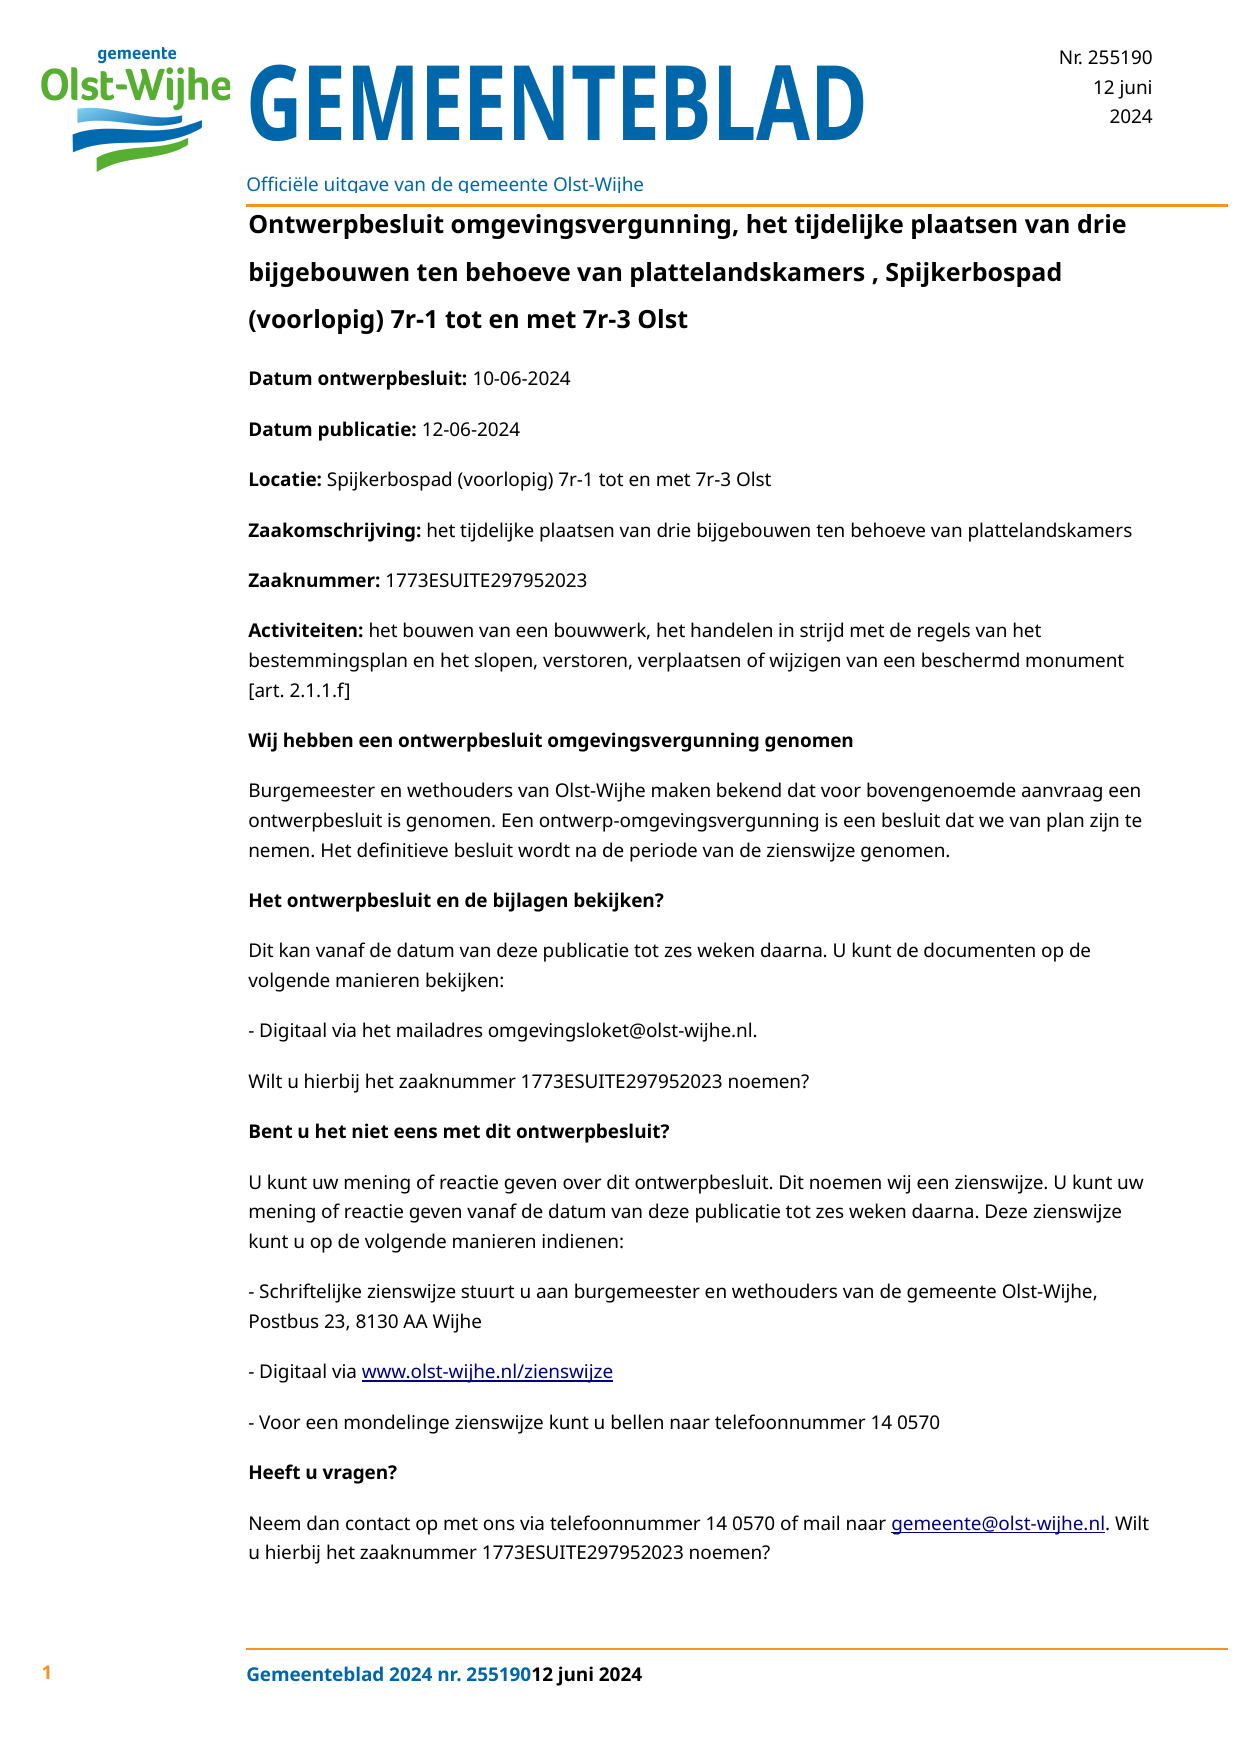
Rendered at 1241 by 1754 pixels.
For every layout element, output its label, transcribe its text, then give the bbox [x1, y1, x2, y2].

text - Digitaal via www.olst-wijhe.nl/zienswijze [248, 1358, 1152, 1384]
text Ontwerpbesluit omgevingsvergunning, het tijdelijke plaatsen van drie bijgebouwen ten behoeve van plattelandskamers , Spijkerbospad (voorlopig) 7r-1 tot en met 7r-3 Olst [248, 207, 1152, 336]
text - Voor een mondelinge zienswijze kunt u bellen naar telefoonnummer 14 0570 [248, 1409, 1152, 1434]
text Heeft u vragen? [248, 1459, 1152, 1485]
text Datum publicatie: 12-06-2024 [248, 416, 1152, 442]
text - Digitaal via het mailadres omgevingsloket@olst-wijhe.nl. [248, 1018, 1152, 1043]
picture [41, 47, 231, 172]
text - Schriftelijke zienswijze stuurt u aan burgemeester en wethouders van de gemeente Olst-Wijhe, Postbus 23, 8130 AA Wijhe [248, 1278, 1152, 1334]
text Activiteiten: het bouwen van een bouwwerk, het handelen in strijd met de regels van het bestemmingsplan en het slopen, verstoren, verplaatsen of wijzigen van een beschermd monument [art. 2.1.1.f] [248, 618, 1152, 702]
text Burgemeester en wethouders van Olst-Wijhe maken bekend dat voor bovengenoemde aanvraag een ontwerpbesluit is genomen. Een ontwerp-omgevingsvergunning is een besluit dat we van plan zijn te nemen. Het definitieve besluit wordt na de periode van de zienswijze genomen. [248, 778, 1152, 862]
text Zaaknummer: 1773ESUITE297952023 [248, 567, 1152, 593]
text Dit kan vanaf de datum van deze publicatie tot zes weken daarna. U kunt de documenten op de volgende manieren bekijken: [248, 938, 1152, 993]
text Wilt u hierbij het zaaknummer 1773ESUITE297952023 noemen? [248, 1068, 1152, 1094]
text Zaakomschrijving: het tijdelijke plaatsen van drie bijgebouwen ten behoeve van plattelandskamers [248, 517, 1152, 542]
text U kunt uw mening of reactie geven over dit ontwerpbesluit. Dit noemen wij een zienswijze. U kunt uw mening of reactie geven vanaf de datum van deze publicatie tot zes weken daarna. Deze zienswijze kunt u op de volgende manieren indienen: [248, 1169, 1152, 1254]
text Neem dan contact op met ons via telefoonnummer 14 0570 of mail naar gemeente@olst-wijhe.nl. Wilt u hierbij het zaaknummer 1773ESUITE297952023 noemen? [248, 1510, 1152, 1565]
text Locatie: Spijkerbospad (voorlopig) 7r-1 tot en met 7r-3 Olst [248, 466, 1152, 492]
text Wij hebben een ontwerpbesluit omgevingsvergunning genomen [248, 727, 1152, 753]
text Het ontwerpbesluit en de bijlagen bekijken? [248, 887, 1152, 913]
text Bent u het niet eens met dit ontwerpbesluit? [248, 1118, 1152, 1144]
text Datum ontwerpbesluit: 10-06-2024 [248, 366, 1152, 391]
